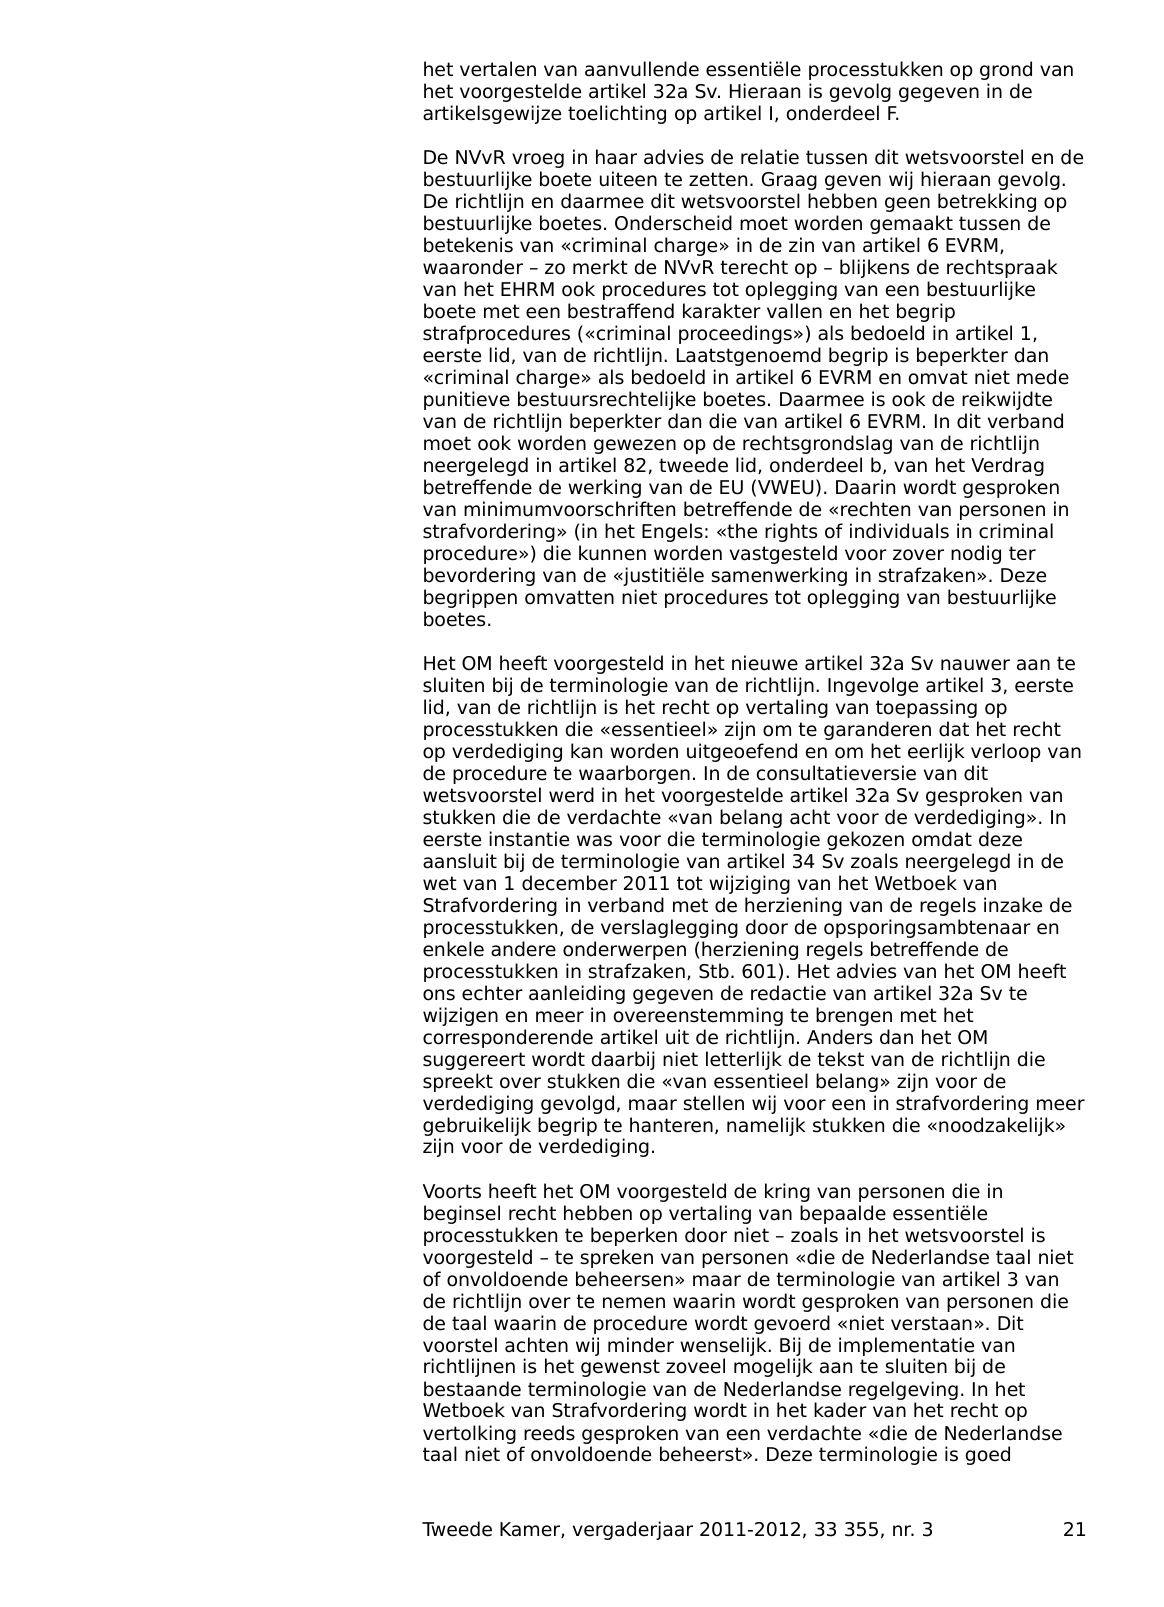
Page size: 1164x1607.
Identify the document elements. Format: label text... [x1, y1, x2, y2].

text De NVvR vroeg in haar advies de relatie tussen dit wetsvoorstel en de bestuurlijke boete uiteen te zetten. Graag geven wij hieraan gevolg. De richtlijn en daarmee dit wetsvoorstel hebben geen betrekking op bestuurlijke boetes. Onderscheid moet worden gemaakt tussen de betekenis van «criminal charge» in de zin van artikel 6 EVRM, waaronder – zo merkt de NVvR terecht op – blijkens de rechtspraak van het EHRM ook procedures tot oplegging van een bestuurlijke boete met een bestraffend karakter vallen en het begrip strafprocedures («criminal proceedings») als bedoeld in artikel 1, eerste lid, van de richtlijn. Laatstgenoemd begrip is beperkter dan «criminal charge» als bedoeld in artikel 6 EVRM en omvat niet mede punitieve bestuursrechtelijke boetes. Daarmee is ook de reikwijdte van de richtlijn beperkter dan die van artikel 6 EVRM. In dit verband moet ook worden gewezen op de rechtsgrondslag van de richtlijn neergelegd in artikel 82, tweede lid, onderdeel b, van het Verdrag betreffende de werking van de EU (VWEU). Daarin wordt gesproken van minimumvoorschriften betreffende de «rechten van personen in strafvordering» (in het Engels: «the rights of individuals in criminal procedure») die kunnen worden vastgesteld voor zover nodig ter bevordering van de «justitiële samenwerking in strafzaken». Deze begrippen omvatten niet procedures tot oplegging van bestuurlijke boetes. [422, 147, 1087, 631]
text Voorts heeft het OM voorgesteld de kring van personen die in beginsel recht hebben op vertaling van bepaalde essentiële processtukken te beperken door niet – zoals in het wetsvoorstel is voorgesteld – te spreken van personen «die de Nederlandse taal niet of onvoldoende beheersen» maar de terminologie van artikel 3 van de richtlijn over te nemen waarin wordt gesproken van personen die de taal waarin de procedure wordt gevoerd «niet verstaan». Dit voorstel achten wij minder wenselijk. Bij de implementatie van richtlijnen is het gewenst zoveel mogelijk aan te sluiten bij de bestaande terminologie van de Nederlandse regelgeving. In het Wetboek van Strafvordering wordt in het kader van het recht op vertolking reeds gesproken van een verdachte «die de Nederlandse taal niet of onvoldoende beheerst». Deze terminologie is goed [422, 1181, 1087, 1466]
text het vertalen van aanvullende essentiële processtukken op grond van het voorgestelde artikel 32a Sv. Hieraan is gevolg gegeven in de artikelsgewijze toelichting op artikel I, onderdeel F. [422, 59, 1087, 125]
text Het OM heeft voorgesteld in het nieuwe artikel 32a Sv nauwer aan te sluiten bij de terminologie van de richtlijn. Ingevolge artikel 3, eerste lid, van de richtlijn is het recht op vertaling van toepassing op processtukken die «essentieel» zijn om te garanderen dat het recht op verdediging kan worden uitgeoefend en om het eerlijk verloop van de procedure te waarborgen. In de consultatieversie van dit wetsvoorstel werd in het voorgestelde artikel 32a Sv gesproken van stukken die de verdachte «van belang acht voor de verdediging». In eerste instantie was voor die terminologie gekozen omdat deze aansluit bij de terminologie van artikel 34 Sv zoals neergelegd in de wet van 1 december 2011 tot wijziging van het Wetboek van Strafvordering in verband met de herziening van de regels inzake de processtukken, de verslaglegging door de opsporingsambtenaar en enkele andere onderwerpen (herziening regels betreffende de processtukken in strafzaken, Stb. 601). Het advies van het OM heeft ons echter aanleiding gegeven de redactie van artikel 32a Sv te wijzigen en meer in overeenstemming te brengen met het corresponderende artikel uit de richtlijn. Anders dan het OM suggereert wordt daarbij niet letterlijk de tekst van de richtlijn die spreekt over stukken die «van essentieel belang» zijn voor de verdediging gevolgd, maar stellen wij voor een in strafvordering meer gebruikelijk begrip te hanteren, namelijk stukken die «noodzakelijk» zijn voor de verdediging. [422, 653, 1087, 1158]
